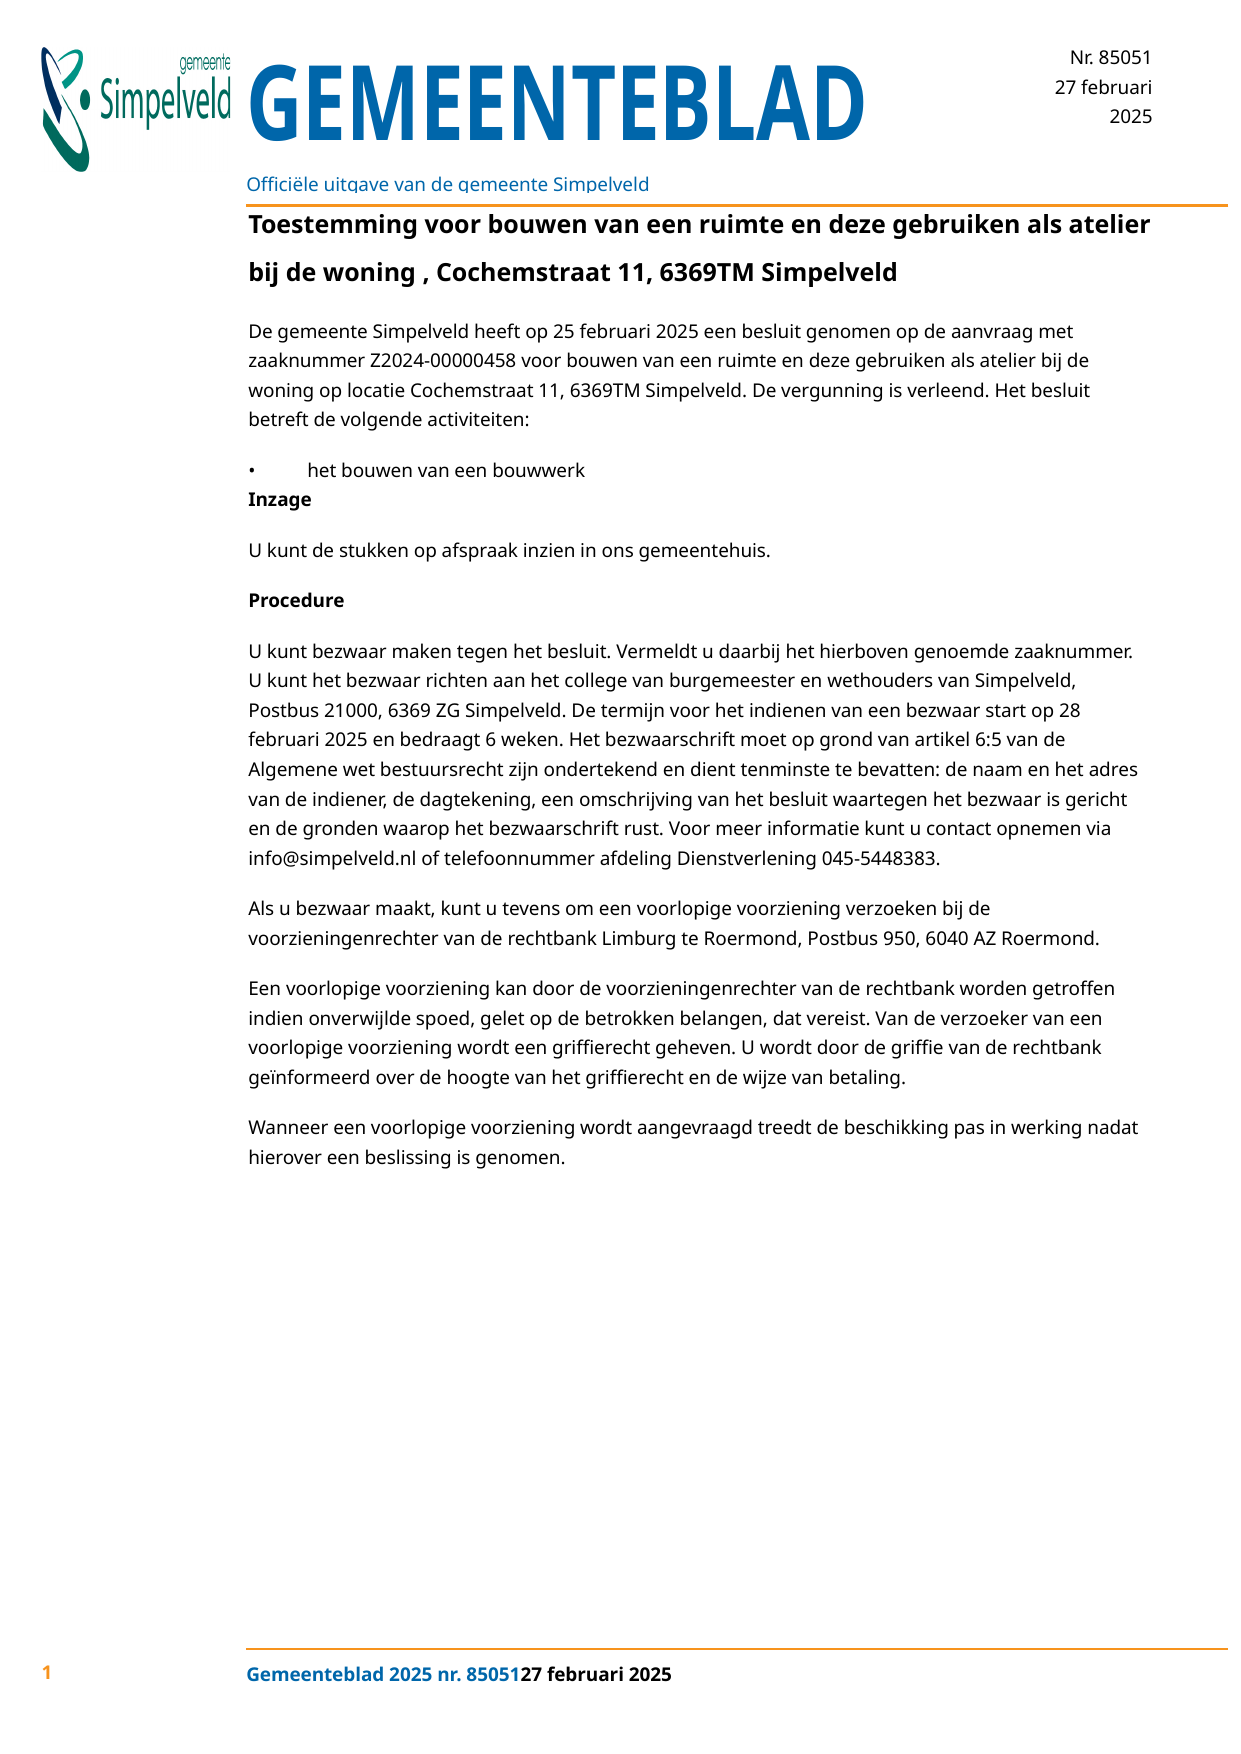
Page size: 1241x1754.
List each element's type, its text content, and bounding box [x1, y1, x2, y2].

text Als u bezwaar maakt, kunt u tevens om een voorlopige voorziening verzoeken bij de voorzieningenrechter van de rechtbank Limburg te Roermond, Postbus 950, 6040 AZ Roermond. [248, 895, 1152, 951]
picture [41, 47, 231, 172]
text Wanneer een voorlopige voorziening wordt aangevraagd treedt de beschikking pas in werking nadat hierover een beslissing is genomen. [248, 1114, 1152, 1170]
text U kunt bezwaar maken tegen het besluit. Vermeldt u daarbij het hierboven genoemde zaaknummer. U kunt het bezwaar richten aan het college van burgemeester en wethouders van Simpelveld, Postbus 21000, 6369 ZG Simpelveld. De termijn voor het indienen van een bezwaar start op 28 februari 2025 en bedraagt 6 weken. Het bezwaarschrift moet op grond van artikel 6:5 van de Algemene wet bestuursrecht zijn ondertekend en dient tenminste te bevatten: de naam en het adres van de indiener, de dagtekening, een omschrijving van het besluit waartegen het bezwaar is gericht en de gronden waarop het bezwaarschrift rust. Voor meer informatie kunt u contact opnemen via info@simpelveld.nl of telefoonnummer afdeling Dienstverlening 045-5448383. [248, 638, 1152, 871]
text De gemeente Simpelveld heeft op 25 februari 2025 een besluit genomen op de aanvraag met zaaknummer Z2024-00000458 voor bouwen van een ruimte en deze gebruiken als atelier bij de woning op locatie Cochemstraat 11, 6369TM Simpelveld. De vergunning is verleend. Het besluit betreft de volgende activiteiten: [248, 318, 1152, 432]
text U kunt de stukken op afspraak inzien in ons gemeentehuis. [248, 537, 1152, 563]
text Inzage [248, 487, 1152, 512]
text Procedure [248, 587, 1152, 613]
list het bouwen van een bouwwerk [248, 457, 1152, 483]
text Een voorlopige voorziening kan door de voorzieningenrechter van de rechtbank worden getroffen indien onverwijlde spoed, gelet op de betrokken belangen, dat vereist. Van de verzoeker van een voorlopige voorziening wordt een griffierecht geheven. U wordt door de griffie van de rechtbank geïnformeerd over de hoogte van het griffierecht en de wijze van betaling. [248, 975, 1152, 1090]
text Toestemming voor bouwen van een ruimte en deze gebruiken als atelier bij de woning , Cochemstraat 11, 6369TM Simpelveld [248, 207, 1152, 288]
